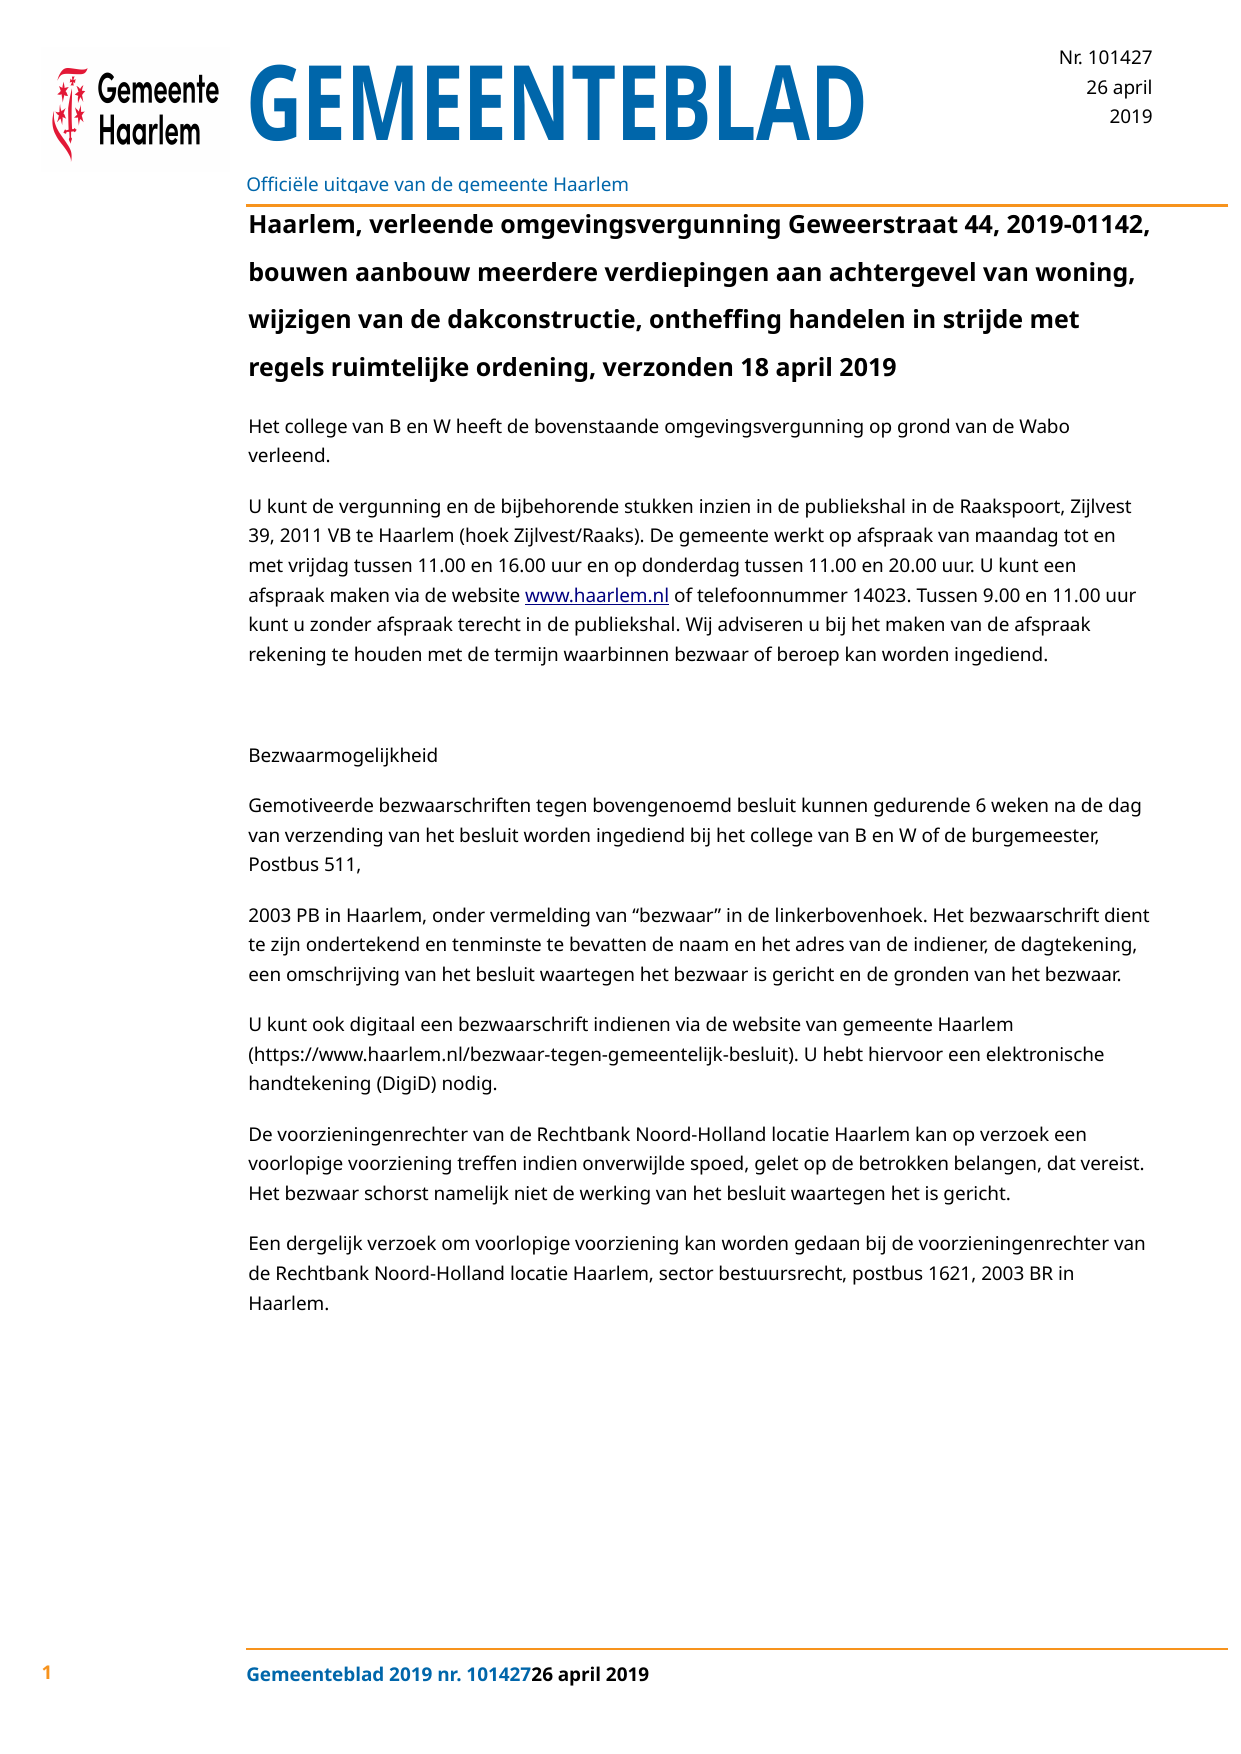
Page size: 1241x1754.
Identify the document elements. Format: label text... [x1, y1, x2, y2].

text 2003 PB in Haarlem, onder vermelding van “bezwaar” in de linkerbovenhoek. Het bezwaarschrift dient te zijn ondertekend en tenminste te bevatten de naam en het adres van de indiener, de dagtekening, een omschrijving van het besluit waartegen het bezwaar is gericht en de gronden van het bezwaar. [248, 902, 1152, 987]
text U kunt ook digitaal een bezwaarschrift indienen via de website van gemeente Haarlem (https://www.haarlem.nl/bezwaar-tegen-gemeentelijk-besluit). U hebt hiervoor een elektronische handtekening (DigiD) nodig. [248, 1011, 1152, 1096]
text Gemotiveerde bezwaarschriften tegen bovengenoemd besluit kunnen gedurende 6 weken na de dag van verzending van het besluit worden ingediend bij het college van B en W of de burgemeester, Postbus 511, [248, 792, 1152, 877]
text Het college van B en W heeft de bovenstaande omgevingsvergunning op grond van de Wabo verleend. [248, 413, 1152, 468]
picture [41, 47, 231, 172]
text Een dergelijk verzoek om voorlopige voorziening kan worden gedaan bij de voorzieningenrechter van de Rechtbank Noord-Holland locatie Haarlem, sector bestuursrecht, postbus 1621, 2003 BR in Haarlem. [248, 1231, 1152, 1316]
text U kunt de vergunning en de bijbehorende stukken inzien in de publiekshal in de Raakspoort, Zijlvest 39, 2011 VB te Haarlem (hoek Zijlvest/Raaks). De gemeente werkt op afspraak van maandag tot en met vrijdag tussen 11.00 en 16.00 uur en op donderdag tussen 11.00 en 20.00 uur. U kunt een afspraak maken via de website www.haarlem.nl of telefoonnummer 14023. Tussen 9.00 en 11.00 uur kunt u zonder afspraak terecht in de publiekshal. Wij adviseren u bij het maken van de afspraak rekening te houden met de termijn waarbinnen bezwaar of beroep kan worden ingediend. [248, 493, 1152, 667]
text Bezwaarmogelijkheid [248, 742, 1152, 768]
text Haarlem, verleende omgevingsvergunning Geweerstraat 44, 2019-01142, bouwen aanbouw meerdere verdiepingen aan achtergevel van woning, wijzigen van de dakconstructie, ontheffing handelen in strijde met regels ruimtelijke ordening, verzonden 18 april 2019 [248, 207, 1152, 384]
text De voorzieningenrechter van de Rechtbank Noord-Holland locatie Haarlem kan op verzoek een voorlopige voorziening treffen indien onverwijlde spoed, gelet op de betrokken belangen, dat vereist. Het bezwaar schorst namelijk niet de werking van het besluit waartegen het is gericht. [248, 1121, 1152, 1206]
